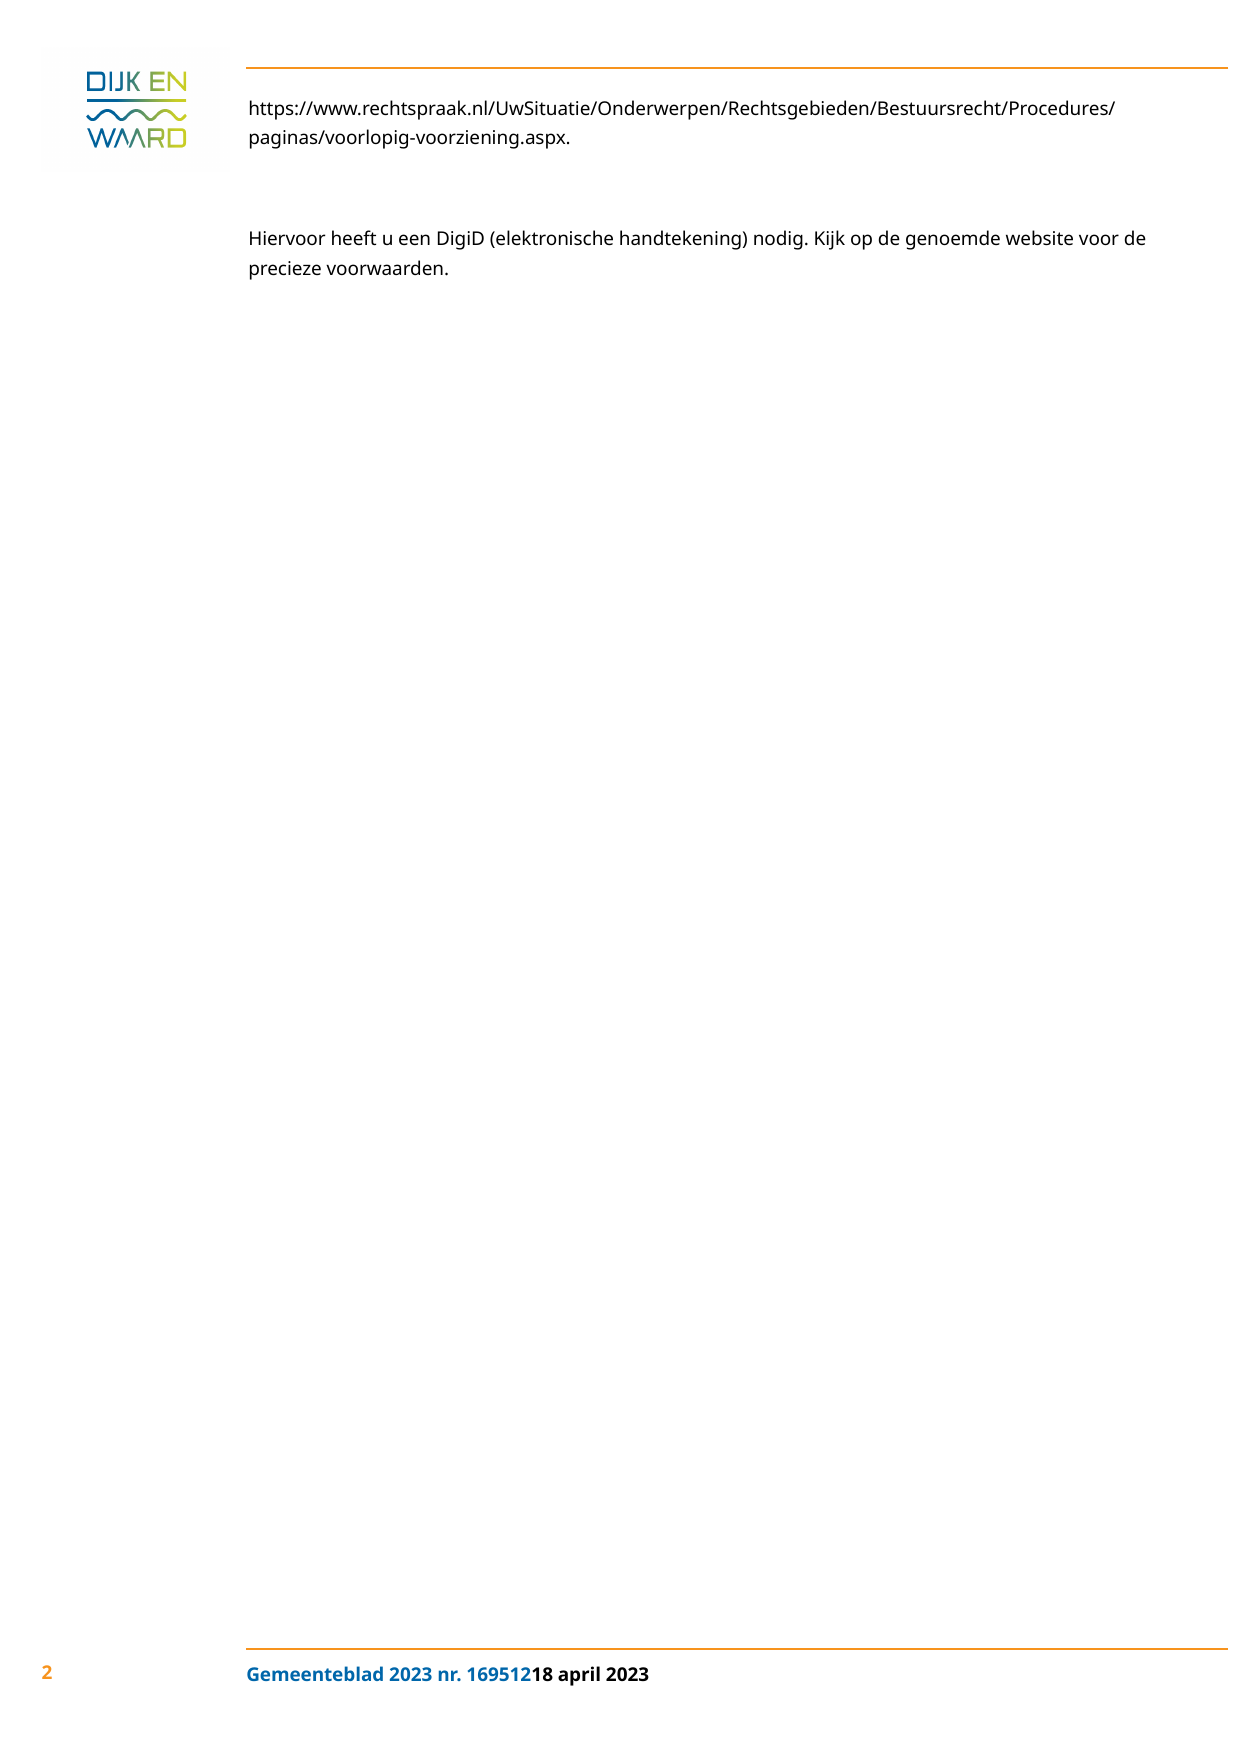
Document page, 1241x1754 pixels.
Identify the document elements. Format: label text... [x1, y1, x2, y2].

text https://www.rechtspraak.nl/UwSituatie/Onderwerpen/Rechtsgebieden/Bestuursrecht/Procedures/paginas/voorlopig-voorziening.aspx. [248, 95, 1152, 150]
text Hiervoor heeft u een DigiD (elektronische handtekening) nodig. Kijk op de genoemde website voor de precieze voorwaarden. [248, 225, 1152, 281]
picture [41, 47, 231, 172]
